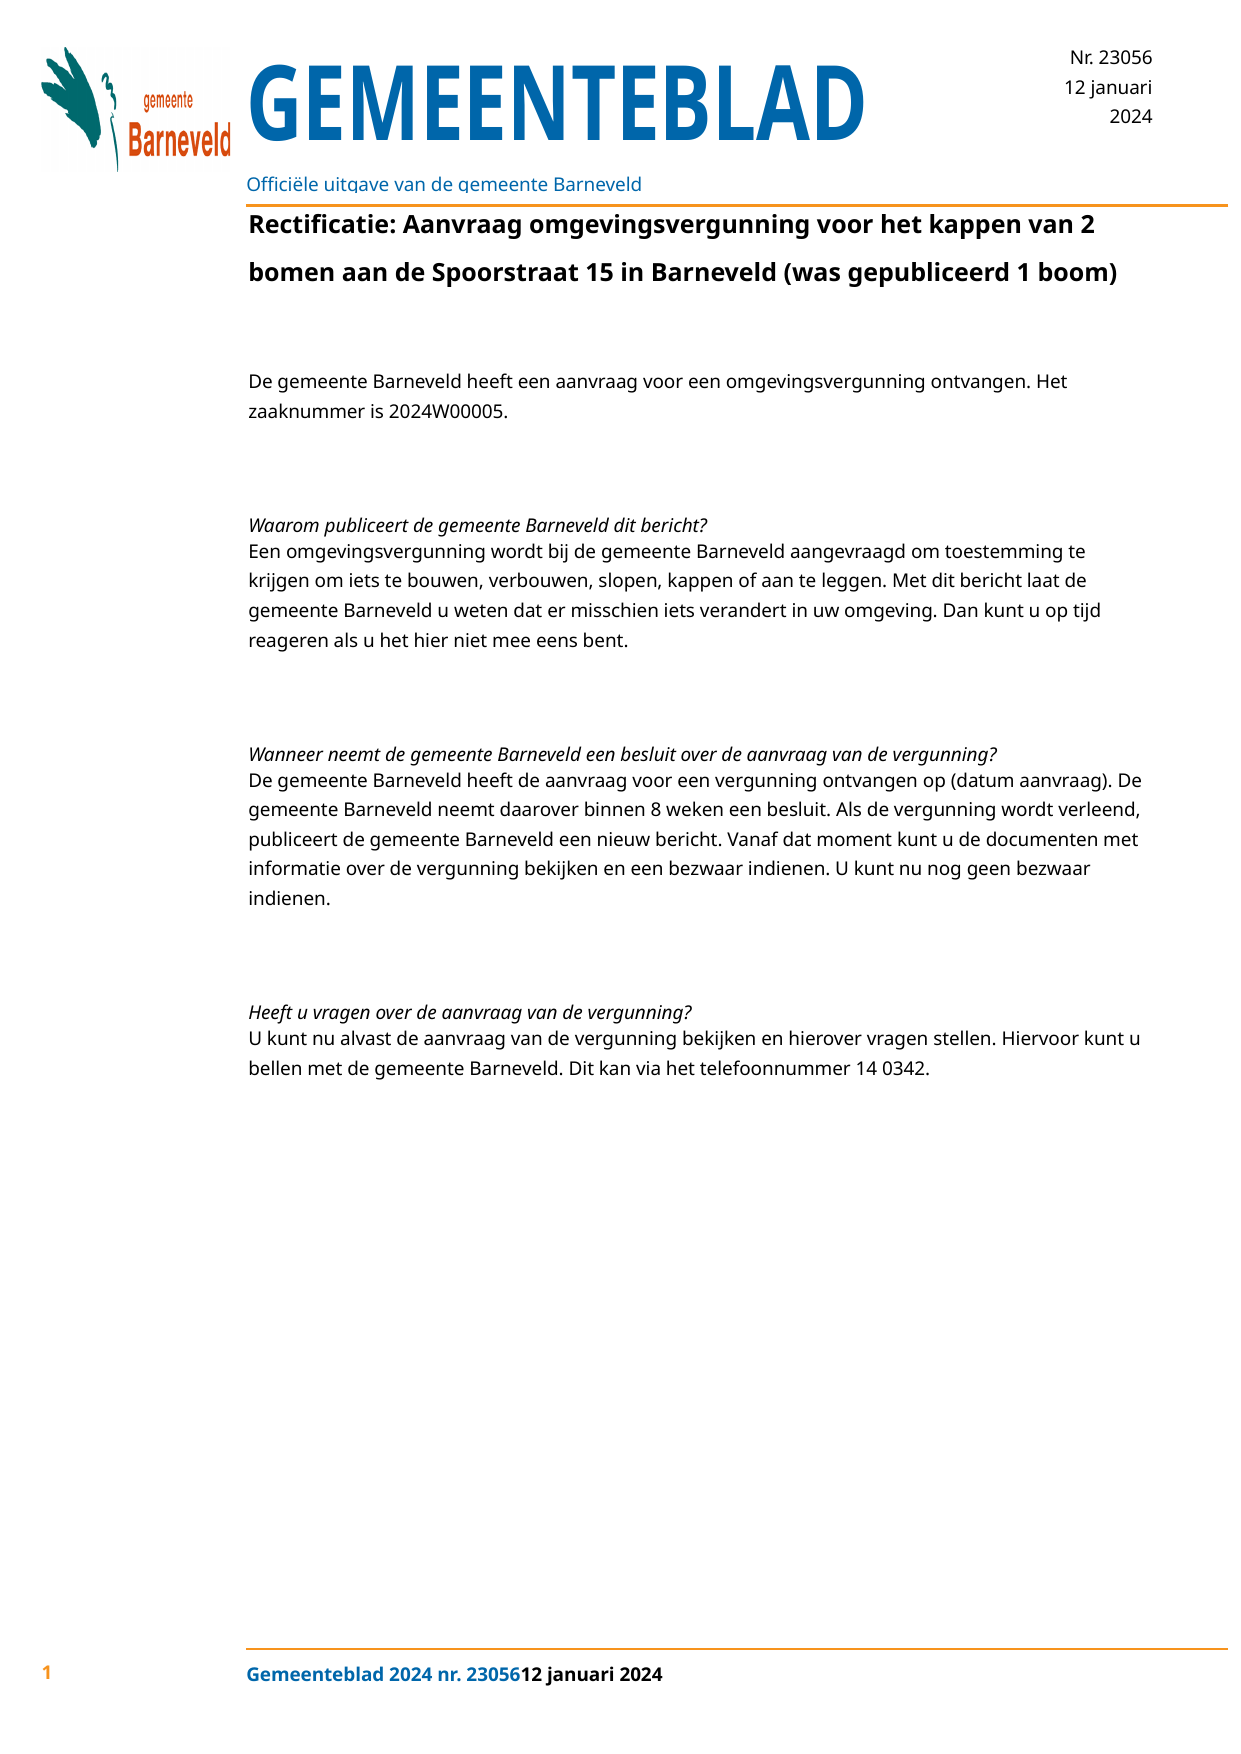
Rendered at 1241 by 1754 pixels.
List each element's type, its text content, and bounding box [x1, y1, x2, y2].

text Heeft u vragen over de aanvraag van de vergunning? [248, 999, 1152, 1025]
text U kunt nu alvast de aanvraag van de vergunning bekijken en hierover vragen stellen. Hiervoor kunt u bellen met de gemeente Barneveld. Dit kan via het telefoonnummer 14 0342. [248, 1025, 1152, 1081]
text De gemeente Barneveld heeft de aanvraag voor een vergunning ontvangen op (datum aanvraag). De gemeente Barneveld neemt daarover binnen 8 weken een besluit. Als de vergunning wordt verleend, publiceert de gemeente Barneveld een nieuw bericht. Vanaf dat moment kunt u de documenten met informatie over de vergunning bekijken en een bezwaar indienen. U kunt nu nog geen bezwaar indienen. [248, 767, 1152, 911]
text De gemeente Barneveld heeft een aanvraag voor een omgevingsvergunning ontvangen. Het zaaknummer is 2024W00005. [248, 368, 1152, 424]
text Wanneer neemt de gemeente Barneveld een besluit over de aanvraag van de vergunning? [248, 741, 1152, 767]
text Een omgevingsvergunning wordt bij de gemeente Barneveld aangevraagd om toestemming te krijgen om iets te bouwen, verbouwen, slopen, kappen of aan te leggen. Met dit bericht laat de gemeente Barneveld u weten dat er misschien iets verandert in uw omgeving. Dan kunt u op tijd reageren als u het hier niet mee eens bent. [248, 538, 1152, 652]
text Waarom publiceert de gemeente Barneveld dit bericht? [248, 512, 1152, 538]
text Rectificatie: Aanvraag omgevingsvergunning voor het kappen van 2 bomen aan de Spoorstraat 15 in Barneveld (was gepubliceerd 1 boom) [248, 207, 1152, 288]
picture [41, 47, 231, 172]
